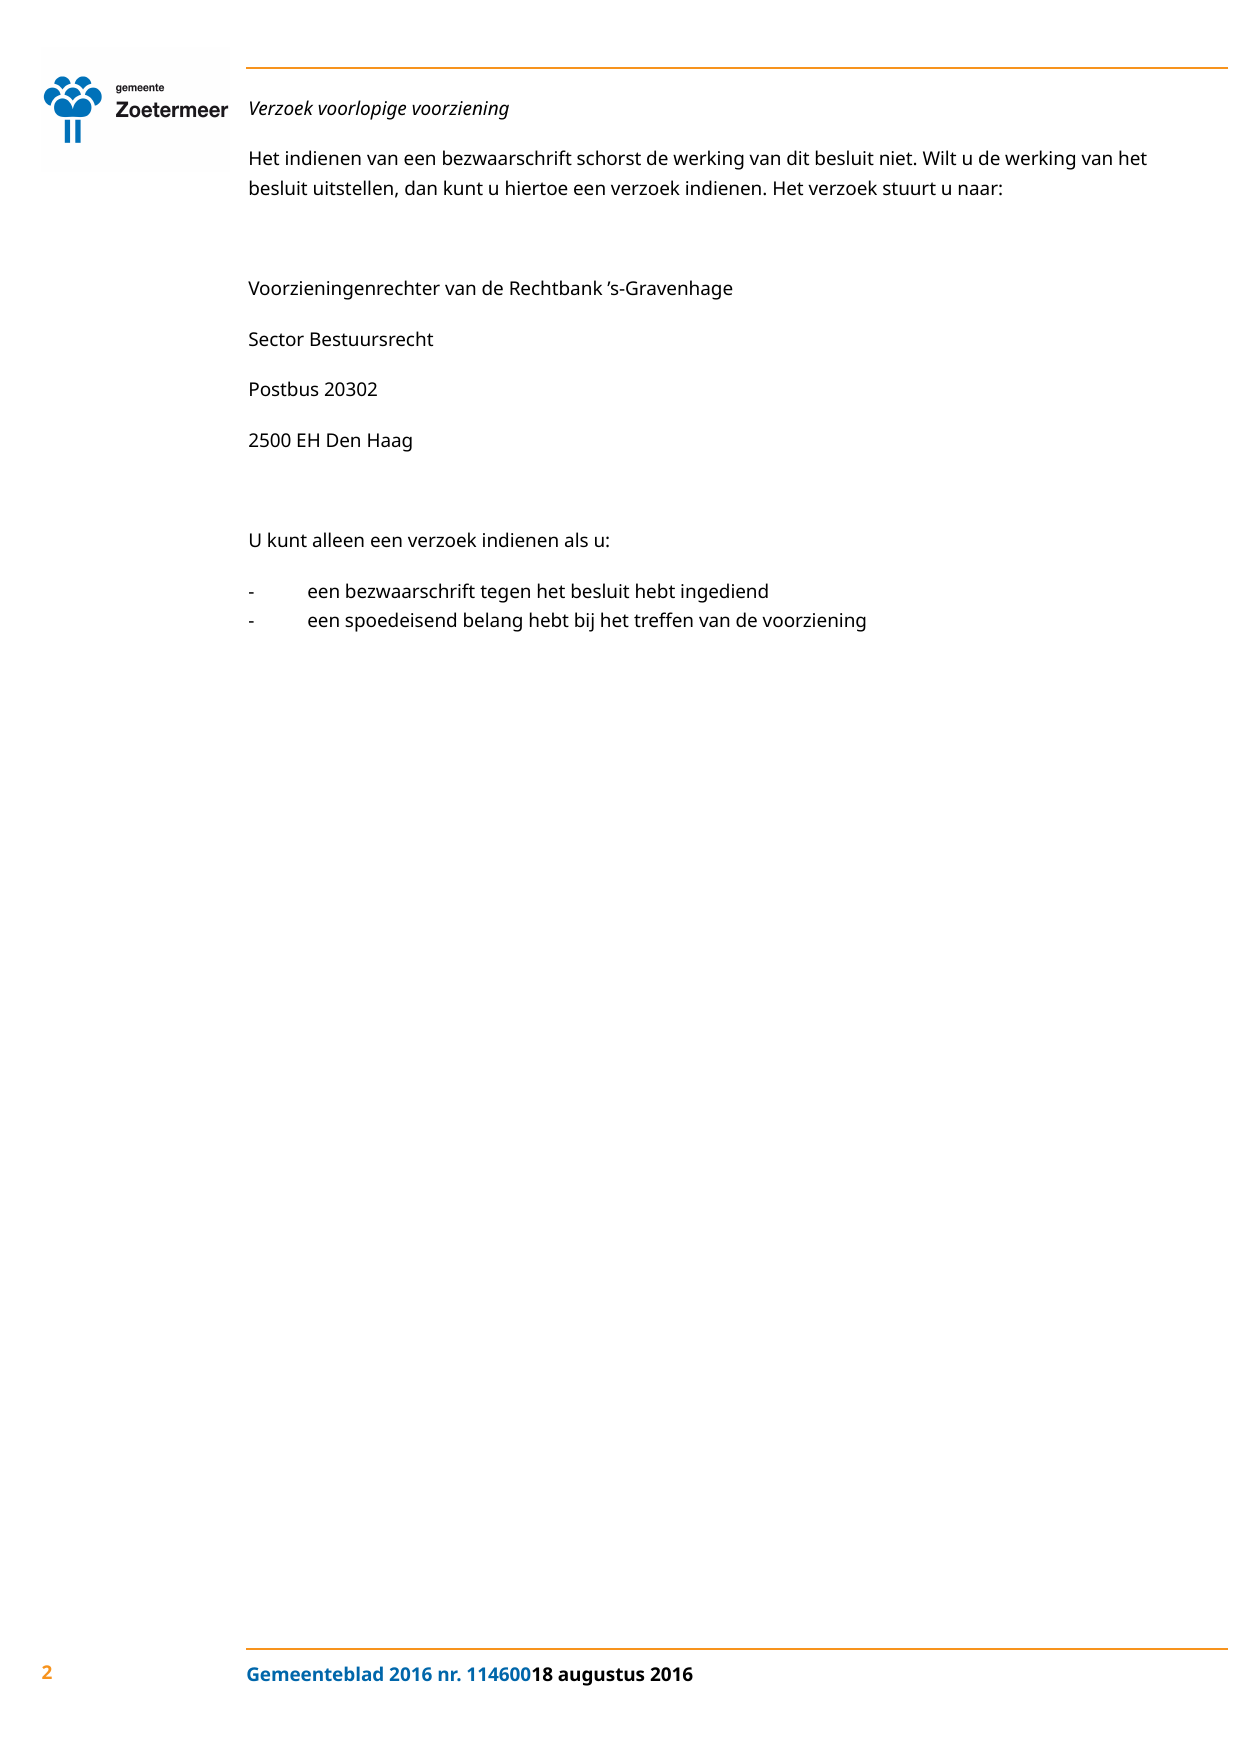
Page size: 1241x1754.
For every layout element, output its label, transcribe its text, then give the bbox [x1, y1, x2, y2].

list een spoedeisend belang hebt bij het treffen van de voorziening [248, 608, 1152, 633]
list een bezwaarschrift tegen het besluit hebt ingediend [248, 578, 1152, 604]
text Voorzieningenrechter van de Rechtbank ’s-Gravenhage [248, 276, 1152, 301]
text Postbus 20302 [248, 376, 1152, 402]
text 2500 EH Den Haag [248, 427, 1152, 453]
text Sector Bestuursrecht [248, 326, 1152, 352]
text Verzoek voorlopige voorziening [248, 95, 1152, 121]
text Het indienen van een bezwaarschrift schorst de werking van dit besluit niet. Wilt u de werking van het besluit uitstellen, dan kunt u hiertoe een verzoek indienen. Het verzoek stuurt u naar: [248, 145, 1152, 201]
text U kunt alleen een verzoek indienen als u: [248, 528, 1152, 553]
picture [41, 47, 231, 172]
